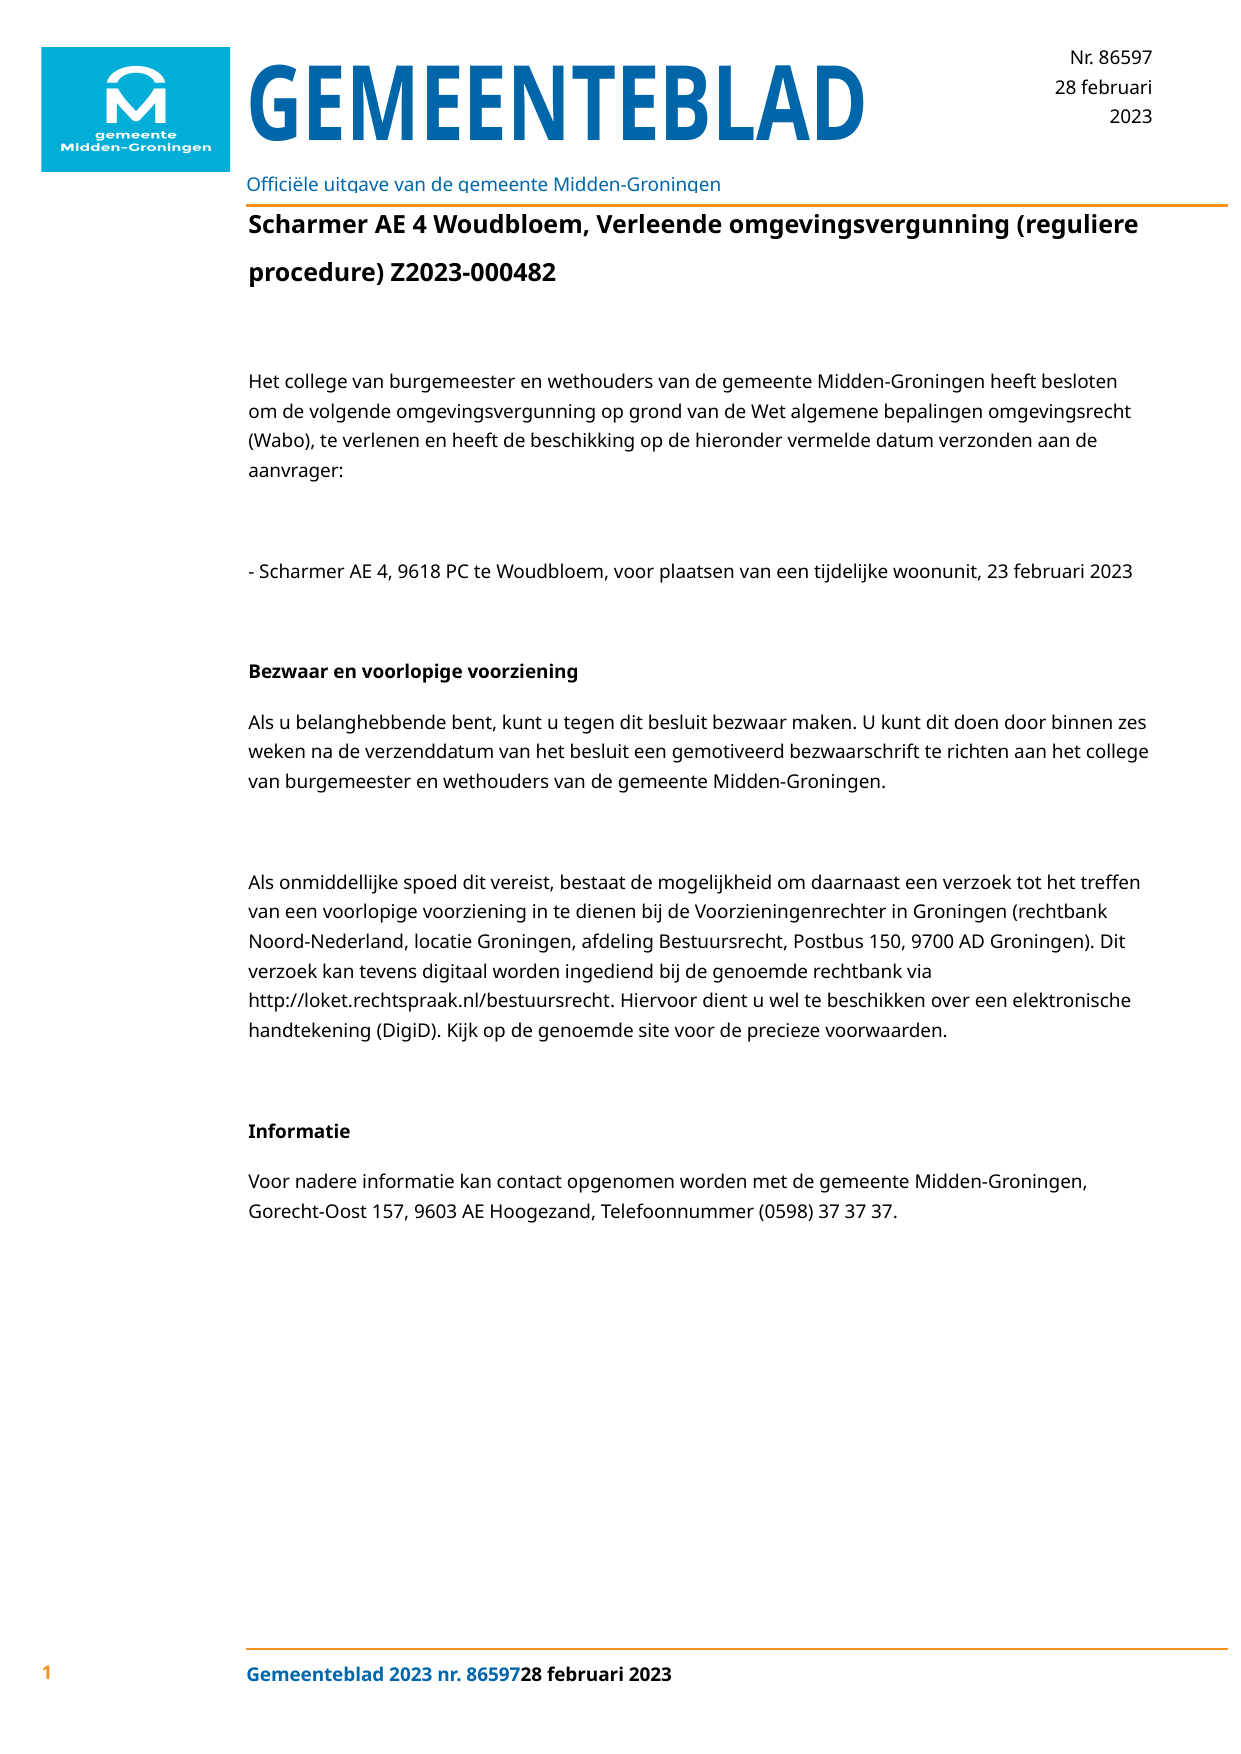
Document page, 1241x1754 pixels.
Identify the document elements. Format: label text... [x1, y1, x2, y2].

picture [108, 66, 164, 82]
text Als onmiddellijke spoed dit vereist, bestaat de mogelijkheid om daarnaast een verzoek tot het treffen van een voorlopige voorziening in te dienen bij de Voorzieningenrechter in Groningen (rechtbank Noord-Nederland, locatie Groningen, afdeling Bestuursrecht, Postbus 150, 9700 AD Groningen). Dit verzoek kan tevens digitaal worden ingediend bij de genoemde rechtbank via http://loket.rechtspraak.nl/bestuursrecht. Hiervoor dient u wel te beschikken over een elektronische handtekening (DigiD). Kijk op de genoemde site voor de precieze voorwaarden. [248, 869, 1152, 1043]
text Als u belanghebbende bent, kunt u tegen dit besluit bezwaar maken. U kunt dit doen door binnen zes weken na de verzenddatum van het besluit een gemotiveerd bezwaarschrift te richten aan het college van burgemeester en wethouders van de gemeente Midden-Groningen. [248, 709, 1152, 794]
text Voor nadere informatie kan contact opgenomen worden met de gemeente Midden-Groningen, Gorecht-Oost 157, 9603 AE Hoogezand, Telefoonnummer (0598) 37 37 37. [248, 1168, 1152, 1224]
text Het college van burgemeester en wethouders van de gemeente Midden-Groningen heeft besloten om de volgende omgevingsvergunning op grond van de Wet algemene bepalingen omgevingsrecht (Wabo), te verlenen en heeft de beschikking op de hieronder vermelde datum verzonden aan de aanvrager: [248, 368, 1152, 483]
text Bezwaar en voorlopige voorziening [248, 659, 1152, 684]
picture [107, 89, 165, 122]
text Informatie [248, 1118, 1152, 1144]
text Scharmer AE 4 Woudbloem, Verleende omgevingsvergunning (reguliere procedure) Z2023-000482 [248, 207, 1152, 288]
picture [184, 146, 190, 153]
text - Scharmer AE 4, 9618 PC te Woudbloem, voor plaatsen van een tijdelijke woonunit, 23 februari 2023 [248, 558, 1152, 584]
